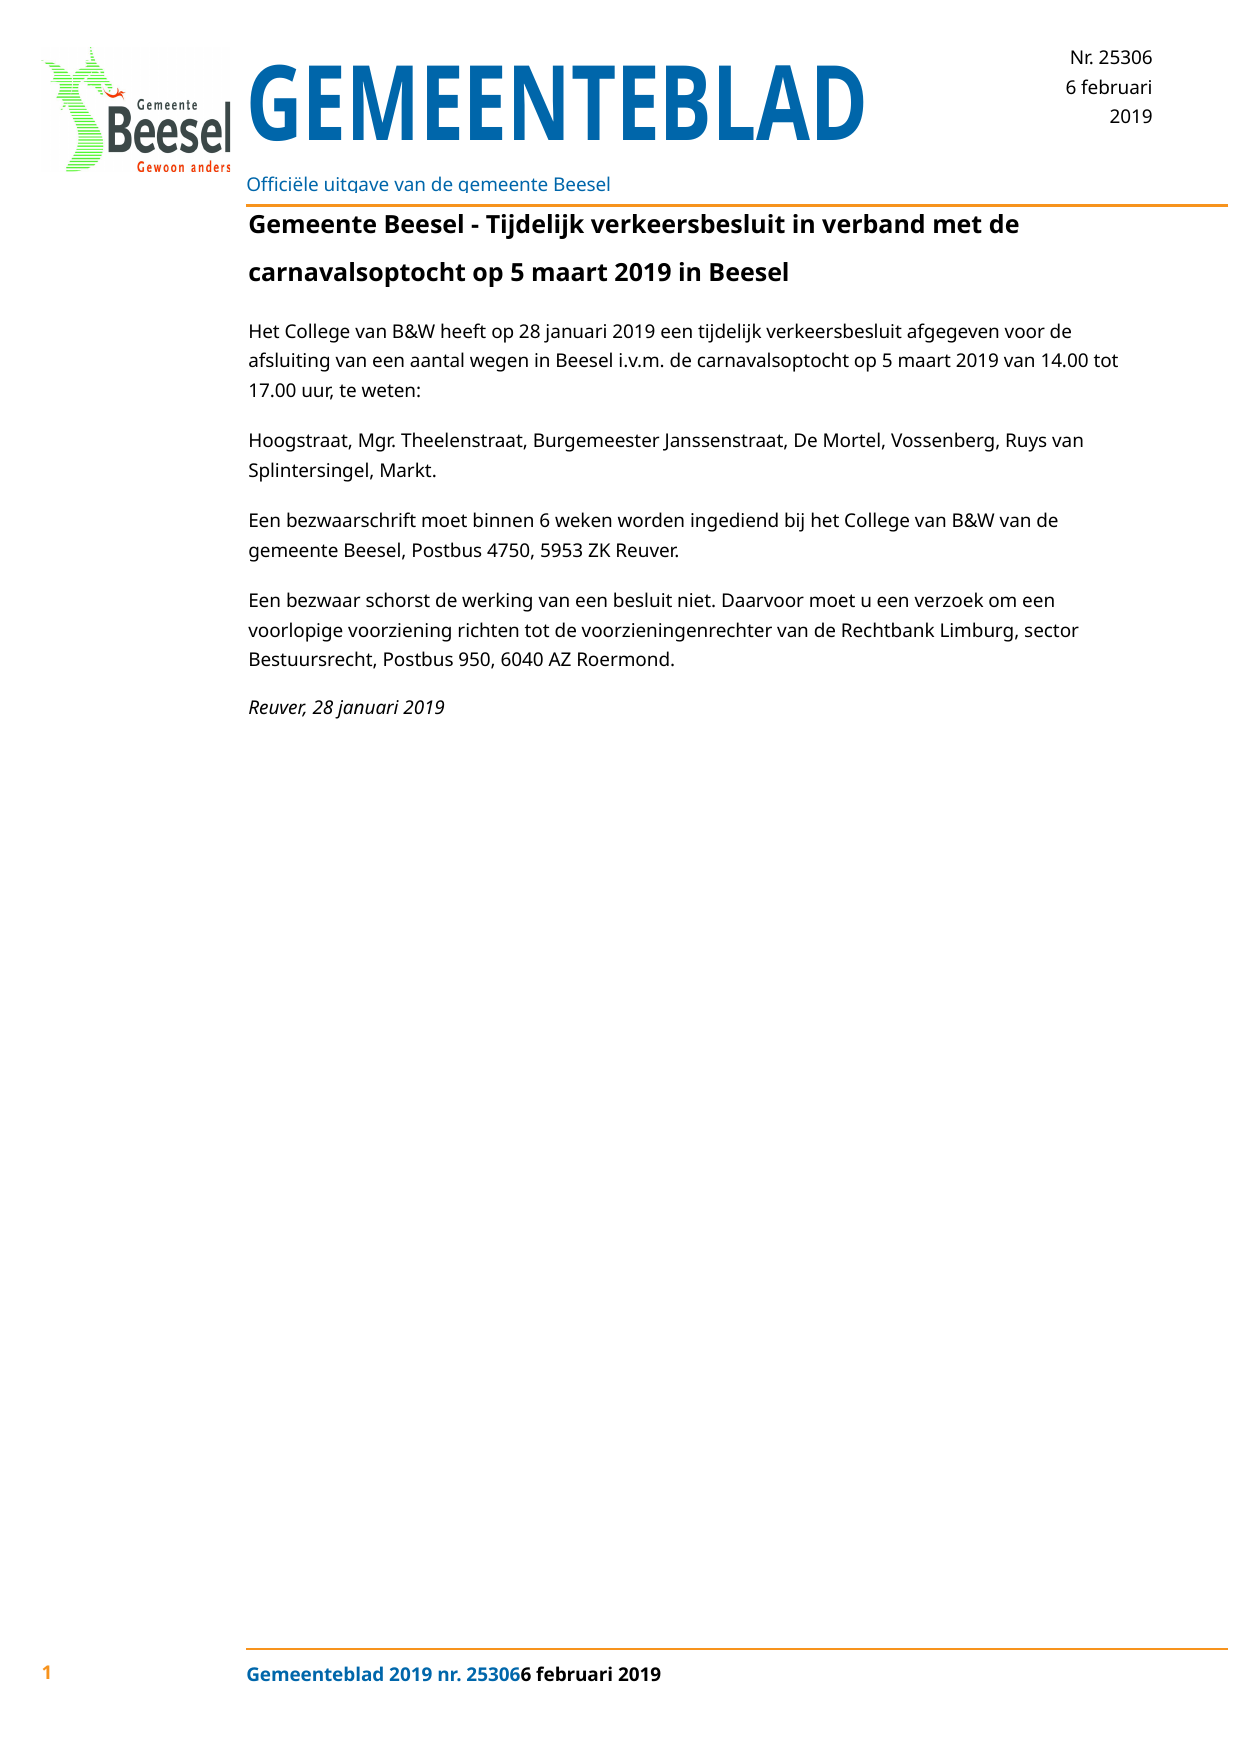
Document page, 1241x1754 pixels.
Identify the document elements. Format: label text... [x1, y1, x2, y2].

text Het College van B&W heeft op 28 januari 2019 een tijdelijk verkeersbesluit afgegeven voor de afsluiting van een aantal wegen in Beesel i.v.m. de carnavalsoptocht op 5 maart 2019 van 14.00 tot 17.00 uur, te weten: [248, 318, 1152, 403]
picture [41, 47, 231, 172]
text Een bezwaarschrift moet binnen 6 weken worden ingediend bij het College van B&W van de gemeente Beesel, Postbus 4750, 5953 ZK Reuver. [248, 507, 1152, 563]
text Hoogstraat, Mgr. Theelenstraat, Burgemeester Janssenstraat, De Mortel, Vossenberg, Ruys van Splintersingel, Markt. [248, 427, 1152, 483]
text Reuver, 28 januari 2019 [248, 694, 1152, 720]
text Een bezwaar schorst de werking van een besluit niet. Daarvoor moet u een verzoek om een voorlopige voorziening richten tot de voorzieningenrechter van de Rechtbank Limburg, sector Bestuursrecht, Postbus 950, 6040 AZ Roermond. [248, 587, 1152, 672]
text Gemeente Beesel - Tijdelijk verkeersbesluit in verband met de carnavalsoptocht op 5 maart 2019 in Beesel [248, 207, 1152, 288]
